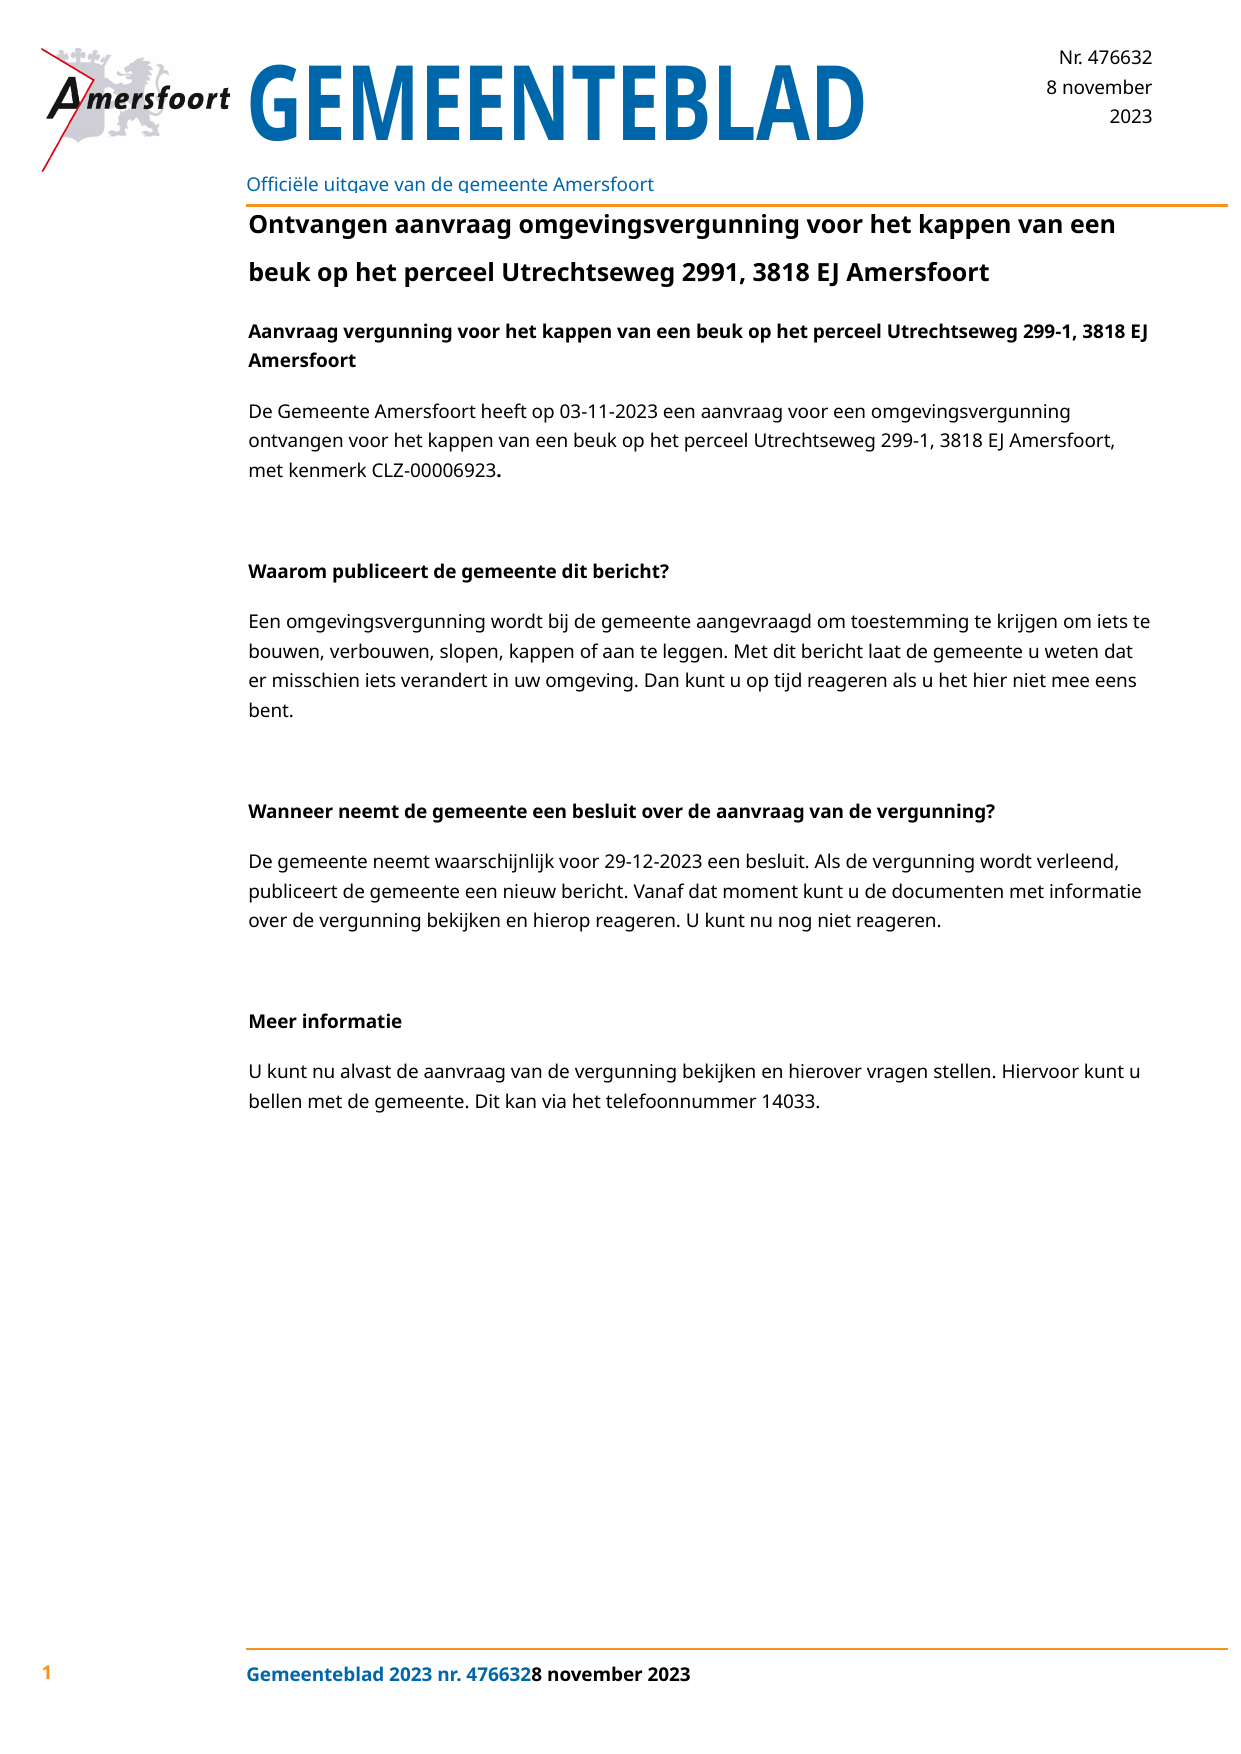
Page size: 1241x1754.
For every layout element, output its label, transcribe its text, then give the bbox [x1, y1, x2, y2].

text U kunt nu alvast de aanvraag van de vergunning bekijken en hierover vragen stellen. Hiervoor kunt u bellen met de gemeente. Dit kan via het telefoonnummer 14033. [248, 1059, 1152, 1114]
text Meer informatie [248, 1008, 1152, 1034]
text De Gemeente Amersfoort heeft op 03-11-2023 een aanvraag voor een omgevingsvergunning ontvangen voor het kappen van een beuk op het perceel Utrechtseweg 299-1, 3818 EJ Amersfoort, met kenmerk CLZ-00006923. [248, 398, 1152, 483]
text Waarom publiceert de gemeente dit bericht? [248, 558, 1152, 584]
text De gemeente neemt waarschijnlijk voor 29-12-2023 een besluit. Als de vergunning wordt verleend, publiceert de gemeente een nieuw bericht. Vanaf dat moment kunt u de documenten met informatie over de vergunning bekijken en hierop reageren. U kunt nu nog niet reageren. [248, 848, 1152, 933]
picture [41, 47, 231, 172]
text Aanvraag vergunning voor het kappen van een beuk op het perceel Utrechtseweg 299-1, 3818 EJ Amersfoort [248, 318, 1152, 373]
text Een omgevingsvergunning wordt bij de gemeente aangevraagd om toestemming te krijgen om iets te bouwen, verbouwen, slopen, kappen of aan te leggen. Met dit bericht laat de gemeente u weten dat er misschien iets verandert in uw omgeving. Dan kunt u op tijd reageren als u het hier niet mee eens bent. [248, 608, 1152, 723]
text Ontvangen aanvraag omgevingsvergunning voor het kappen van een beuk op het perceel Utrechtseweg 2991, 3818 EJ Amersfoort [248, 207, 1152, 288]
text Wanneer neemt de gemeente een besluit over de aanvraag van de vergunning? [248, 798, 1152, 824]
